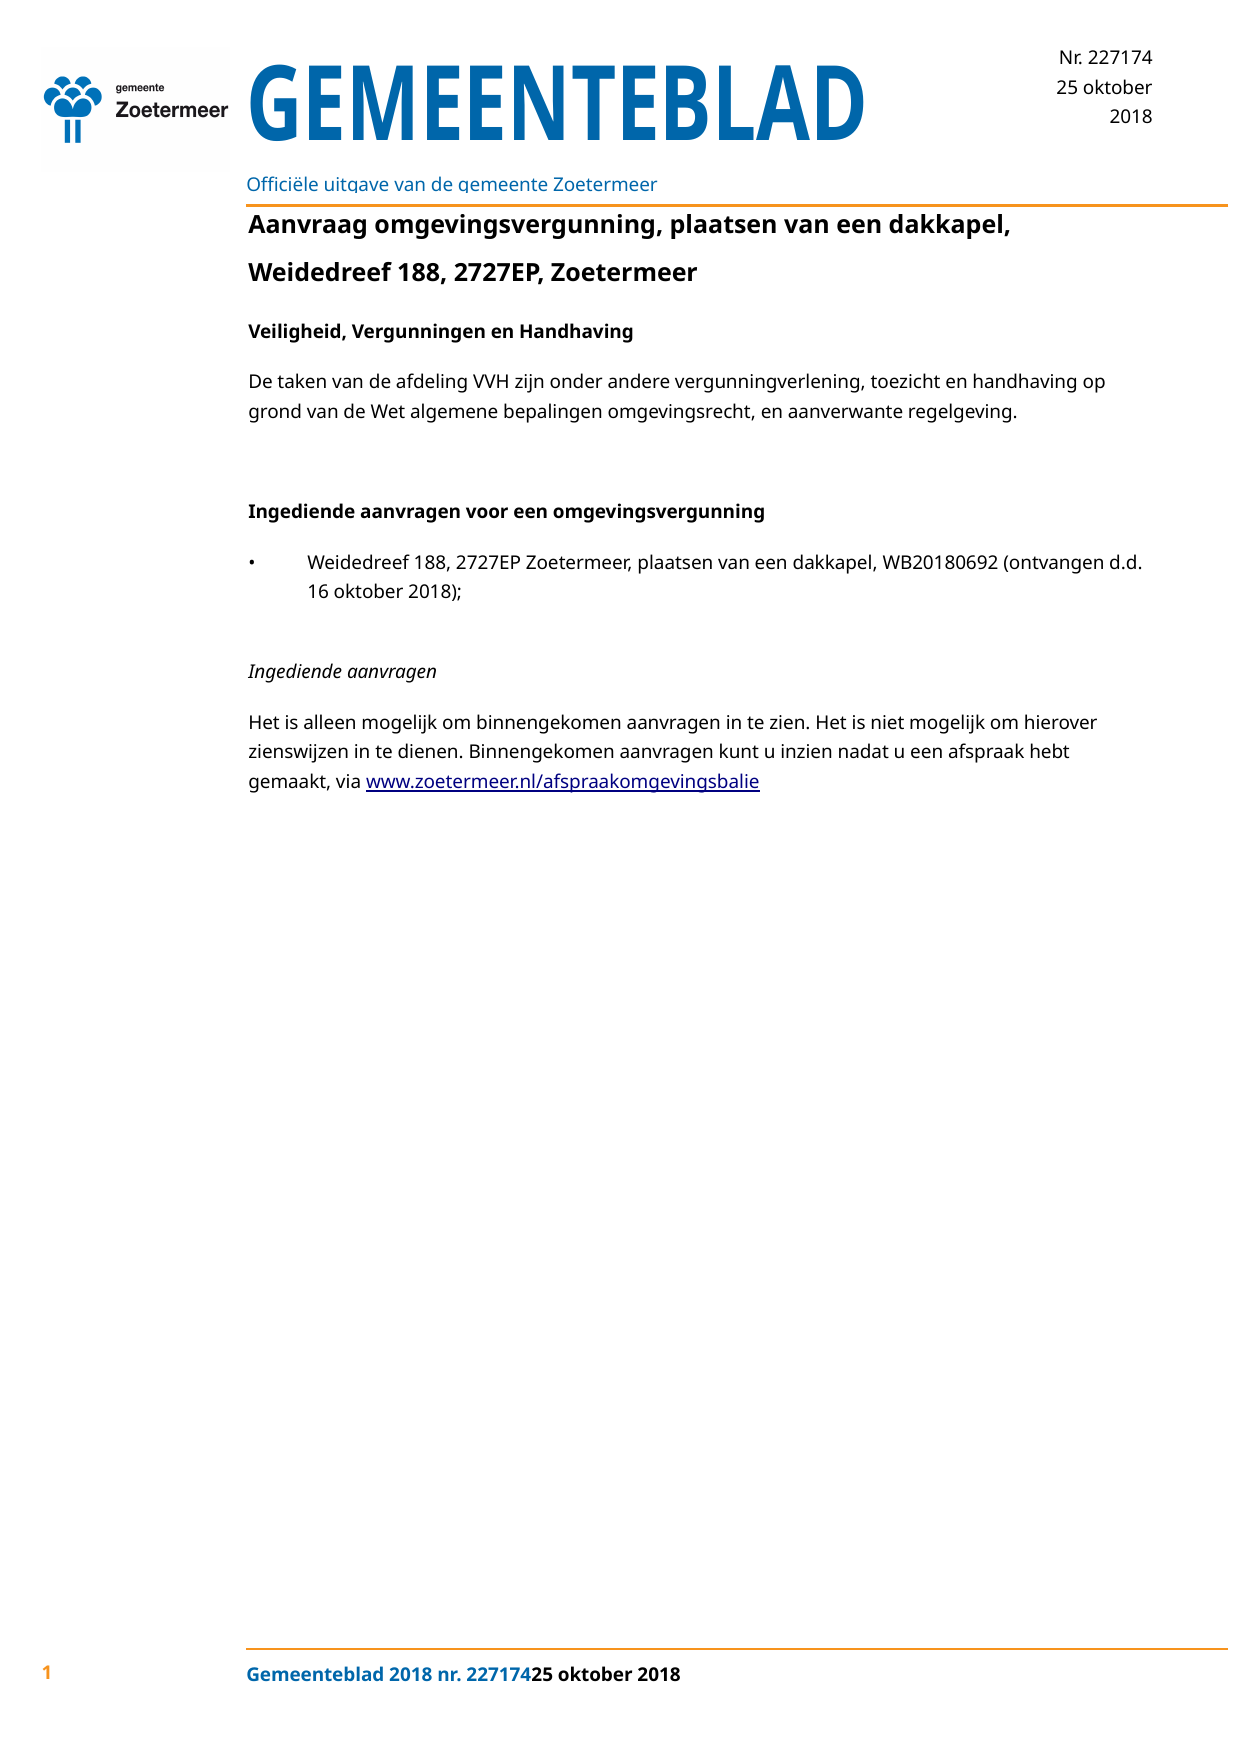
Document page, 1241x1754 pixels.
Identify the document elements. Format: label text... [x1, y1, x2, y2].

text De taken van de afdeling VVH zijn onder andere vergunningverlening, toezicht en handhaving op grond van de Wet algemene bepalingen omgevingsrecht, en aanverwante regelgeving. [248, 368, 1152, 424]
text Aanvraag omgevingsvergunning, plaatsen van een dakkapel, Weidedreef 188, 2727EP, Zoetermeer [248, 207, 1152, 288]
text Veiligheid, Vergunningen en Handhaving [248, 318, 1152, 344]
text Ingediende aanvragen voor een omgevingsvergunning [248, 499, 1152, 524]
list Weidedreef 188, 2727EP Zoetermeer, plaatsen van een dakkapel, WB20180692 (ontvangen d.d. 16 oktober 2018); [248, 549, 1152, 604]
picture [41, 47, 231, 172]
text Ingediende aanvragen [248, 659, 1152, 684]
text Het is alleen mogelijk om binnengekomen aanvragen in te zien. Het is niet mogelijk om hierover zienswijzen in te dienen. Binnengekomen aanvragen kunt u inzien nadat u een afspraak hebt gemaakt, via www.zoetermeer.nl/afspraakomgevingsbalie [248, 709, 1152, 794]
